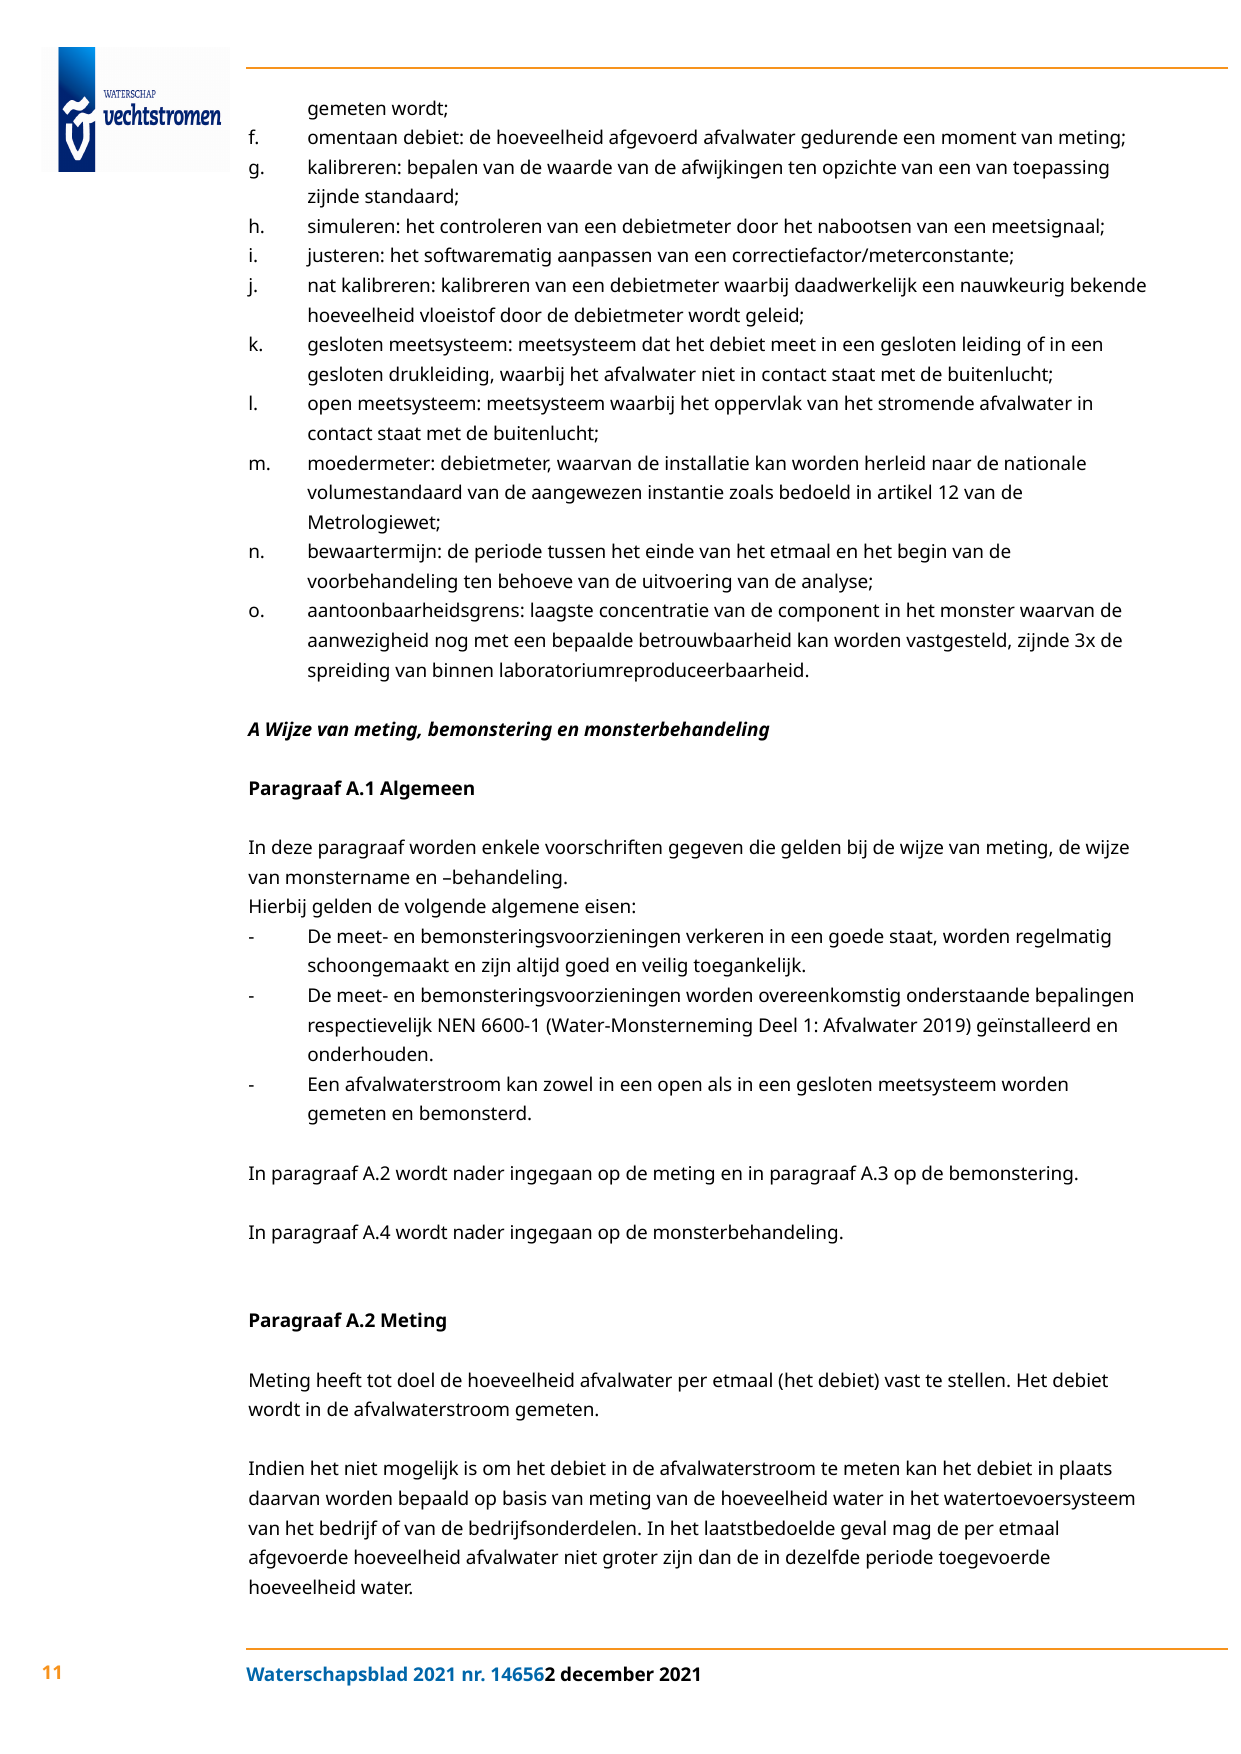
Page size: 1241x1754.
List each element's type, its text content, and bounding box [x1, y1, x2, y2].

text In paragraaf A.2 wordt nader ingegaan op de meting en in paragraaf A.3 op de bemonstering. [248, 1160, 1152, 1186]
list bewaartermijn: de periode tussen het einde van het etmaal en het begin van de voorbehandeling ten behoeve van de uitvoering van de analyse; [248, 538, 1152, 594]
list simuleren: het controleren van een debietmeter door het nabootsen van een meetsignaal; [248, 213, 1152, 239]
list aantoonbaarheidsgrens: laagste concentratie van de component in het monster waarvan de aanwezigheid nog met een bepaalde betrouwbaarheid kan worden vastgesteld, zijnde 3x de spreiding van binnen laboratoriumreproduceerbaarheid. [248, 598, 1152, 683]
list De meet- en bemonsteringsvoorzieningen verkeren in een goede staat, worden regelmatig schoongemaakt en zijn altijd goed en veilig toegankelijk. [248, 923, 1152, 978]
list justeren: het softwarematig aanpassen van een correctiefactor/meterconstante; [248, 243, 1152, 268]
text Paragraaf A.2 Meting [248, 1308, 1152, 1333]
list kalibreren: bepalen van de waarde van de afwijkingen ten opzichte van een van toepassing zijnde standaard; [248, 154, 1152, 209]
list open meetsysteem: meetsysteem waarbij het oppervlak van het stromende afvalwater in contact staat met de buitenlucht; [248, 391, 1152, 446]
list nat kalibreren: kalibreren van een debietmeter waarbij daadwerkelijk een nauwkeurig bekende hoeveelheid vloeistof door de debietmeter wordt geleid; [248, 272, 1152, 328]
text Indien het niet mogelijk is om het debiet in de afvalwaterstroom te meten kan het debiet in plaats daarvan worden bepaald op basis van meting van de hoeveelheid water in het watertoevoersysteem van het bedrijf of van de bedrijfsonderdelen. In het laatstbedoelde geval mag de per etmaal afgevoerde hoeveelheid afvalwater niet groter zijn dan de in dezelfde periode toegevoerde hoeveelheid water. [248, 1456, 1152, 1600]
text Hierbij gelden de volgende algemene eisen: [248, 893, 1152, 919]
text In paragraaf A.4 wordt nader ingegaan op de monsterbehandeling. [248, 1219, 1152, 1245]
list gesloten meetsysteem: meetsysteem dat het debiet meet in een gesloten leiding of in een gesloten drukleiding, waarbij het afvalwater niet in contact staat met de buitenlucht; [248, 331, 1152, 387]
list De meet- en bemonsteringsvoorzieningen worden overeenkomstig onderstaande bepalingen respectievelijk NEN 6600-1 (Water-Monsterneming Deel 1: Afvalwater 2019) geïnstalleerd en onderhouden. [248, 982, 1152, 1067]
picture [41, 47, 231, 172]
list omentaan debiet: de hoeveelheid afgevoerd afvalwater gedurende een moment van meting; [248, 124, 1152, 150]
list moedermeter: debietmeter, waarvan de installatie kan worden herleid naar de nationale volumestandaard van de aangewezen instantie zoals bedoeld in artikel 12 van de Metrologiewet; [248, 450, 1152, 535]
text A Wijze van meting, bemonstering en monsterbehandeling [248, 716, 1152, 742]
list Een afvalwaterstroom kan zowel in een open als in een gesloten meetsysteem worden gemeten en bemonsterd. [248, 1071, 1152, 1126]
list gemeten wordt; [248, 95, 1152, 121]
text Paragraaf A.1 Algemeen [248, 775, 1152, 801]
text Meting heeft tot doel de hoeveelheid afvalwater per etmaal (het debiet) vast te stellen. Het debiet wordt in de afvalwaterstroom gemeten. [248, 1367, 1152, 1422]
text In deze paragraaf worden enkele voorschriften gegeven die gelden bij de wijze van meting, de wijze van monstername en –behandeling. [248, 834, 1152, 890]
